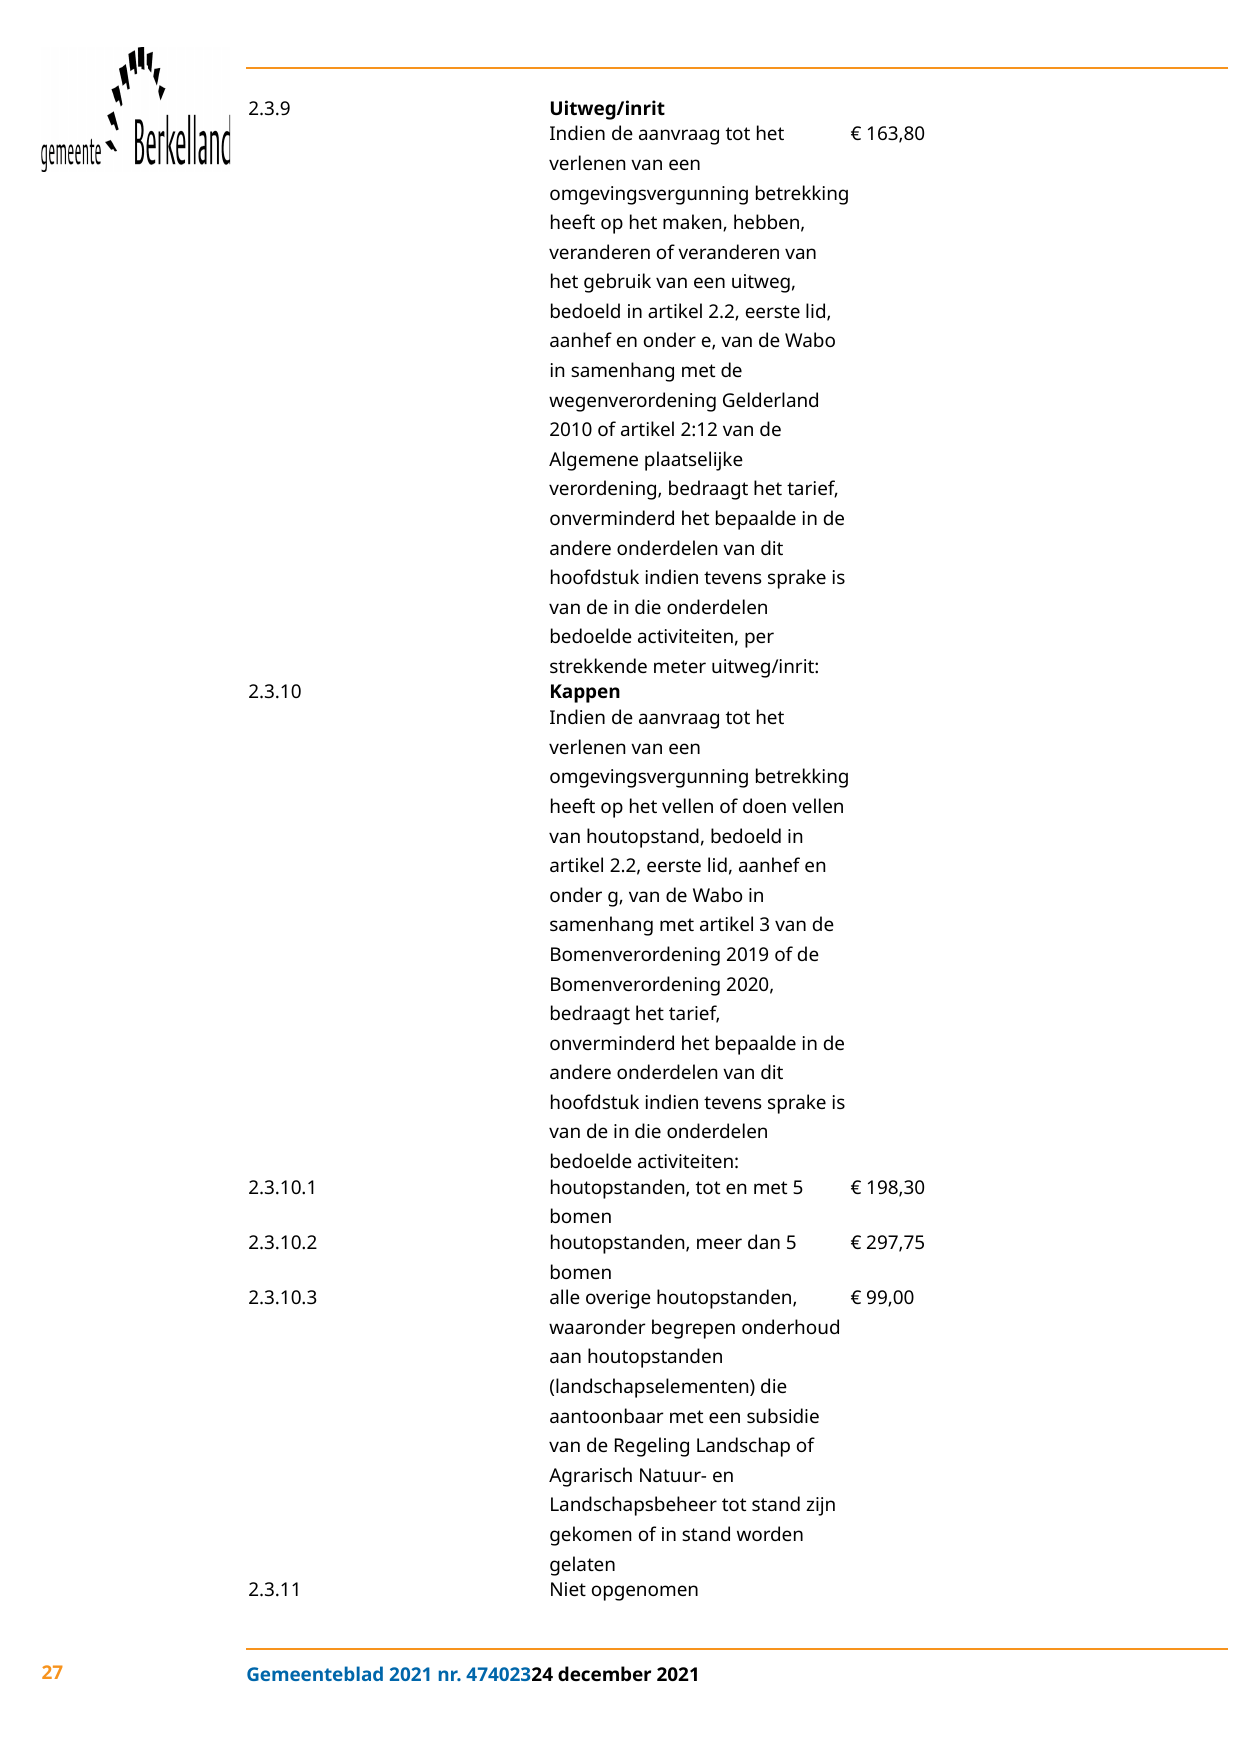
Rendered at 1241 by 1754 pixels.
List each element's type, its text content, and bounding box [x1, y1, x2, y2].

table_cell houtopstanden, meer dan 5 bomen [549, 1229, 850, 1284]
table_cell houtopstanden, tot en met 5 bomen [549, 1174, 850, 1229]
table_cell Indien de aanvraag tot het verlenen van een omgevingsvergunning betrekking heeft op het vellen of doen vellen van houtopstand, bedoeld in artikel 2.2, eerste lid, aanhef en onder g, van de Wabo in samenhang met artikel 3 van de Bomenverordening 2019 of de Bomenverordening 2020, bedraagt het tarief, onverminderd het bepaalde in de andere onderdelen van dit hoofdstuk indien tevens sprake is van de in die onderdelen bedoelde activiteiten: [549, 705, 850, 1174]
table_cell [850, 95, 1152, 121]
table_cell Kappen [549, 679, 850, 704]
table_cell 2.3.10.1 [248, 1174, 549, 1229]
table_cell Indien de aanvraag tot het verlenen van een omgevingsvergunning betrekking heeft op het maken, hebben, veranderen of veranderen van het gebruik van een uitweg, bedoeld in artikel 2.2, eerste lid, aanhef en onder e, van de Wabo in samenhang met de wegenverordening Gelderland 2010 of artikel 2:12 van de Algemene plaatselijke verordening, bedraagt het tarief, onverminderd het bepaalde in de andere onderdelen van dit hoofdstuk indien tevens sprake is van de in die onderdelen bedoelde activiteiten, per strekkende meter uitweg/inrit: [549, 121, 850, 679]
table_cell € 198,30 [850, 1174, 1152, 1229]
table_cell Niet opgenomen [549, 1577, 850, 1602]
table_cell 2.3.9 [248, 95, 549, 679]
table_cell alle overige houtopstanden, waaronder begrepen onderhoud aan houtopstanden (landschapselementen) die aantoonbaar met een subsidie van de Regeling Landschap of Agrarisch Natuur- en Landschapsbeheer tot stand zijn gekomen of in stand worden gelaten [549, 1285, 850, 1577]
table_cell 2.3.10.3 [248, 1285, 549, 1577]
table_cell Uitweg/inrit [549, 95, 850, 121]
table_cell € 163,80 [850, 121, 1152, 679]
table_cell [850, 679, 1152, 704]
table_cell [850, 1577, 1152, 1602]
table_cell [850, 705, 1152, 1174]
table_cell € 297,75 [850, 1229, 1152, 1284]
picture [41, 47, 231, 172]
table_cell 2.3.10.2 [248, 1229, 549, 1284]
table_cell € 99,00 [850, 1285, 1152, 1577]
table_cell 2.3.10 [248, 679, 549, 1174]
table_cell 2.3.11 [248, 1577, 549, 1602]
